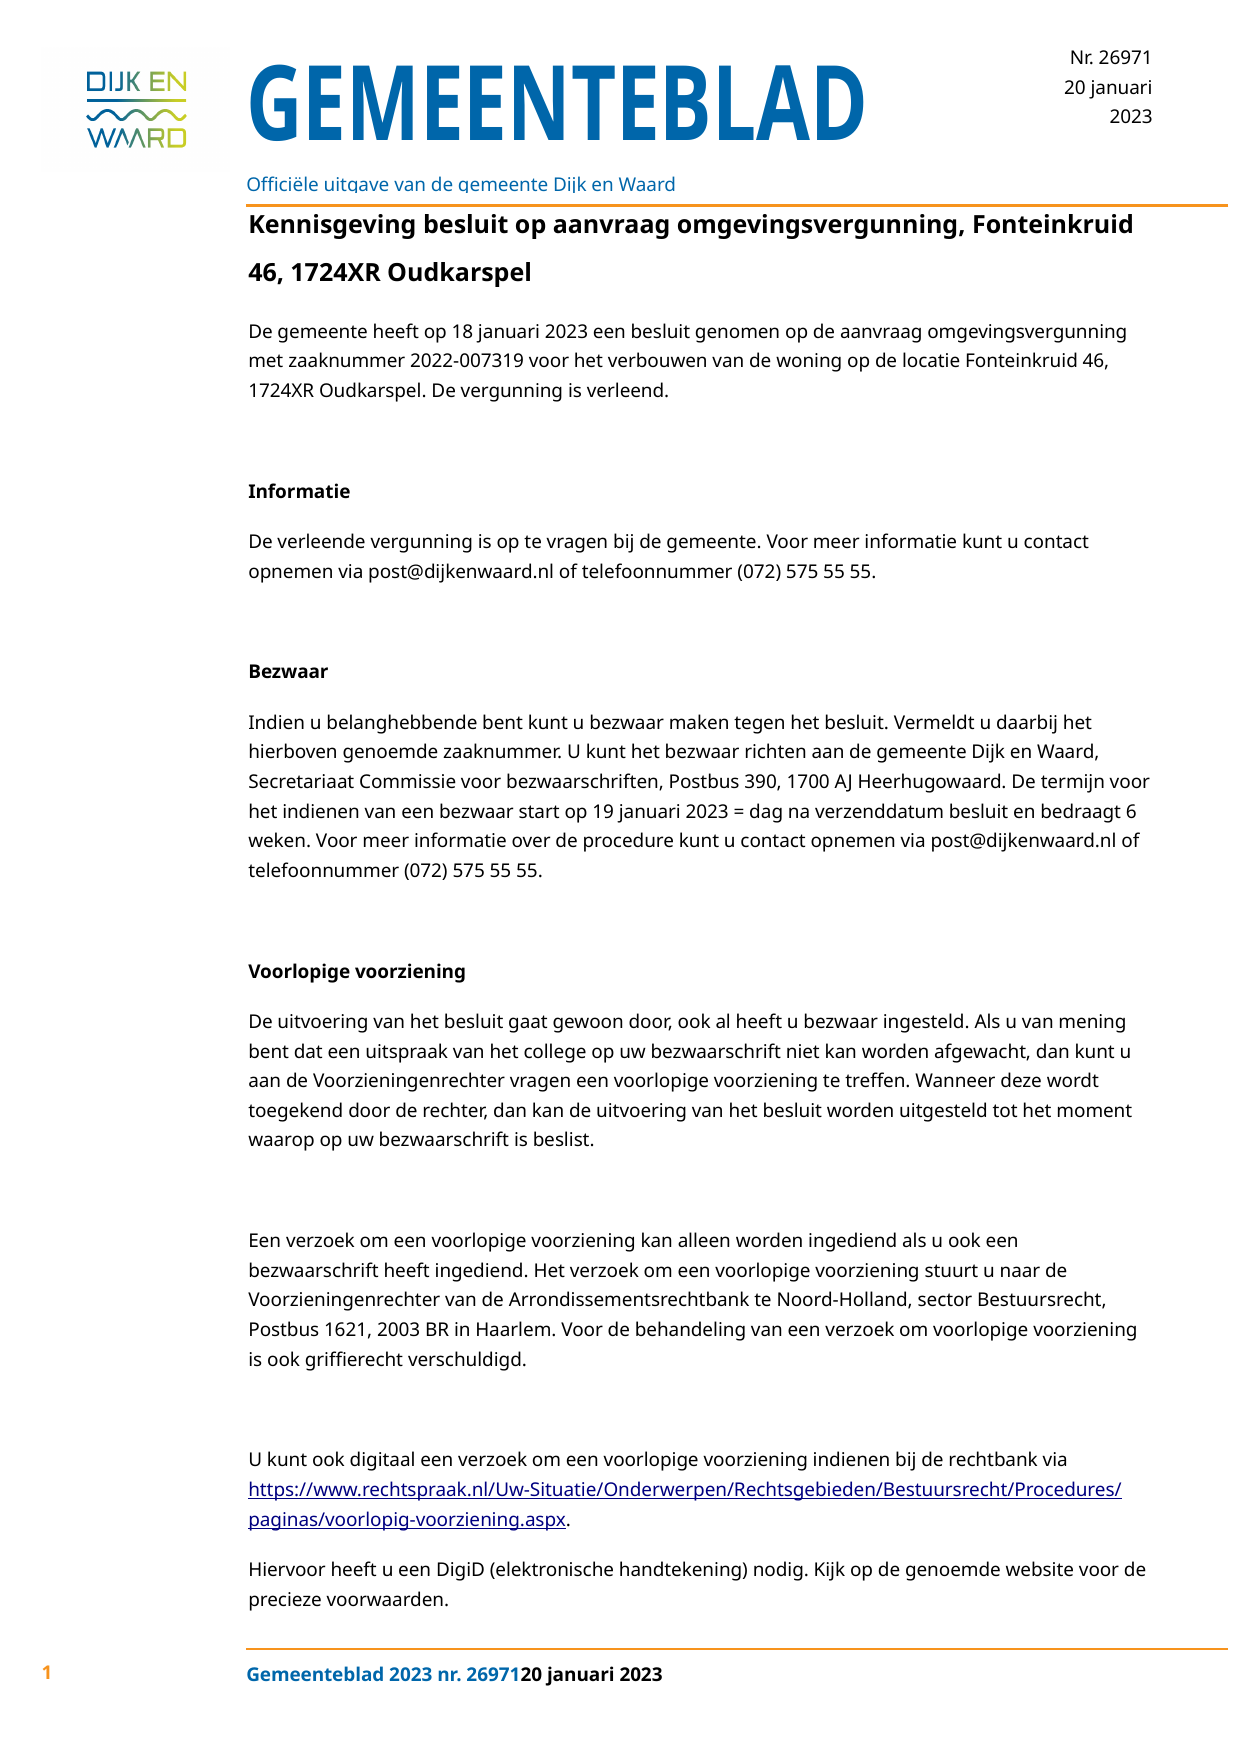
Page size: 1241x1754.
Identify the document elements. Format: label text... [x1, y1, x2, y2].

text Hiervoor heeft u een DigiD (elektronische handtekening) nodig. Kijk op de genoemde website voor de precieze voorwaarden. [248, 1556, 1152, 1612]
picture [41, 47, 231, 172]
text U kunt ook digitaal een verzoek om een voorlopige voorziening indienen bij de rechtbank via https://www.rechtspraak.nl/Uw-Situatie/Onderwerpen/Rechtsgebieden/Bestuursrecht/Procedures/paginas/voorlopig-voorziening.aspx. [248, 1447, 1152, 1532]
text Informatie [248, 478, 1152, 504]
text De uitvoering van het besluit gaat gewoon door, ook al heeft u bezwaar ingesteld. Als u van mening bent dat een uitspraak van het college op uw bezwaarschrift niet kan worden afgewacht, dan kunt u aan de Voorzieningenrechter vragen een voorlopige voorziening te treffen. Wanneer deze wordt toegekend door de rechter, dan kan de uitvoering van het besluit worden uitgesteld tot het moment waarop op uw bezwaarschrift is beslist. [248, 1008, 1152, 1152]
text Een verzoek om een voorlopige voorziening kan alleen worden ingediend als u ook een bezwaarschrift heeft ingediend. Het verzoek om een voorlopige voorziening stuurt u naar de Voorzieningenrechter van de Arrondissementsrechtbank te Noord-Holland, sector Bestuursrecht, Postbus 1621, 2003 BR in Haarlem. Voor de behandeling van een verzoek om voorlopige voorziening is ook griffierecht verschuldigd. [248, 1227, 1152, 1372]
text Bezwaar [248, 659, 1152, 684]
text De gemeente heeft op 18 januari 2023 een besluit genomen op de aanvraag omgevingsvergunning met zaaknummer 2022-007319 voor het verbouwen van de woning op de locatie Fonteinkruid 46, 1724XR Oudkarspel. De vergunning is verleend. [248, 318, 1152, 403]
text Voorlopige voorziening [248, 958, 1152, 984]
text De verleende vergunning is op te vragen bij de gemeente. Voor meer informatie kunt u contact opnemen via post@dijkenwaard.nl of telefoonnummer (072) 575 55 55. [248, 528, 1152, 584]
text Indien u belanghebbende bent kunt u bezwaar maken tegen het besluit. Vermeldt u daarbij het hierboven genoemde zaaknummer. U kunt het bezwaar richten aan de gemeente Dijk en Waard, Secretariaat Commissie voor bezwaarschriften, Postbus 390, 1700 AJ Heerhugowaard. De termijn voor het indienen van een bezwaar start op 19 januari 2023 = dag na verzenddatum besluit en bedraagt 6 weken. Voor meer informatie over de procedure kunt u contact opnemen via post@dijkenwaard.nl of telefoonnummer (072) 575 55 55. [248, 709, 1152, 883]
text Kennisgeving besluit op aanvraag omgevingsvergunning, Fonteinkruid 46, 1724XR Oudkarspel [248, 207, 1152, 288]
